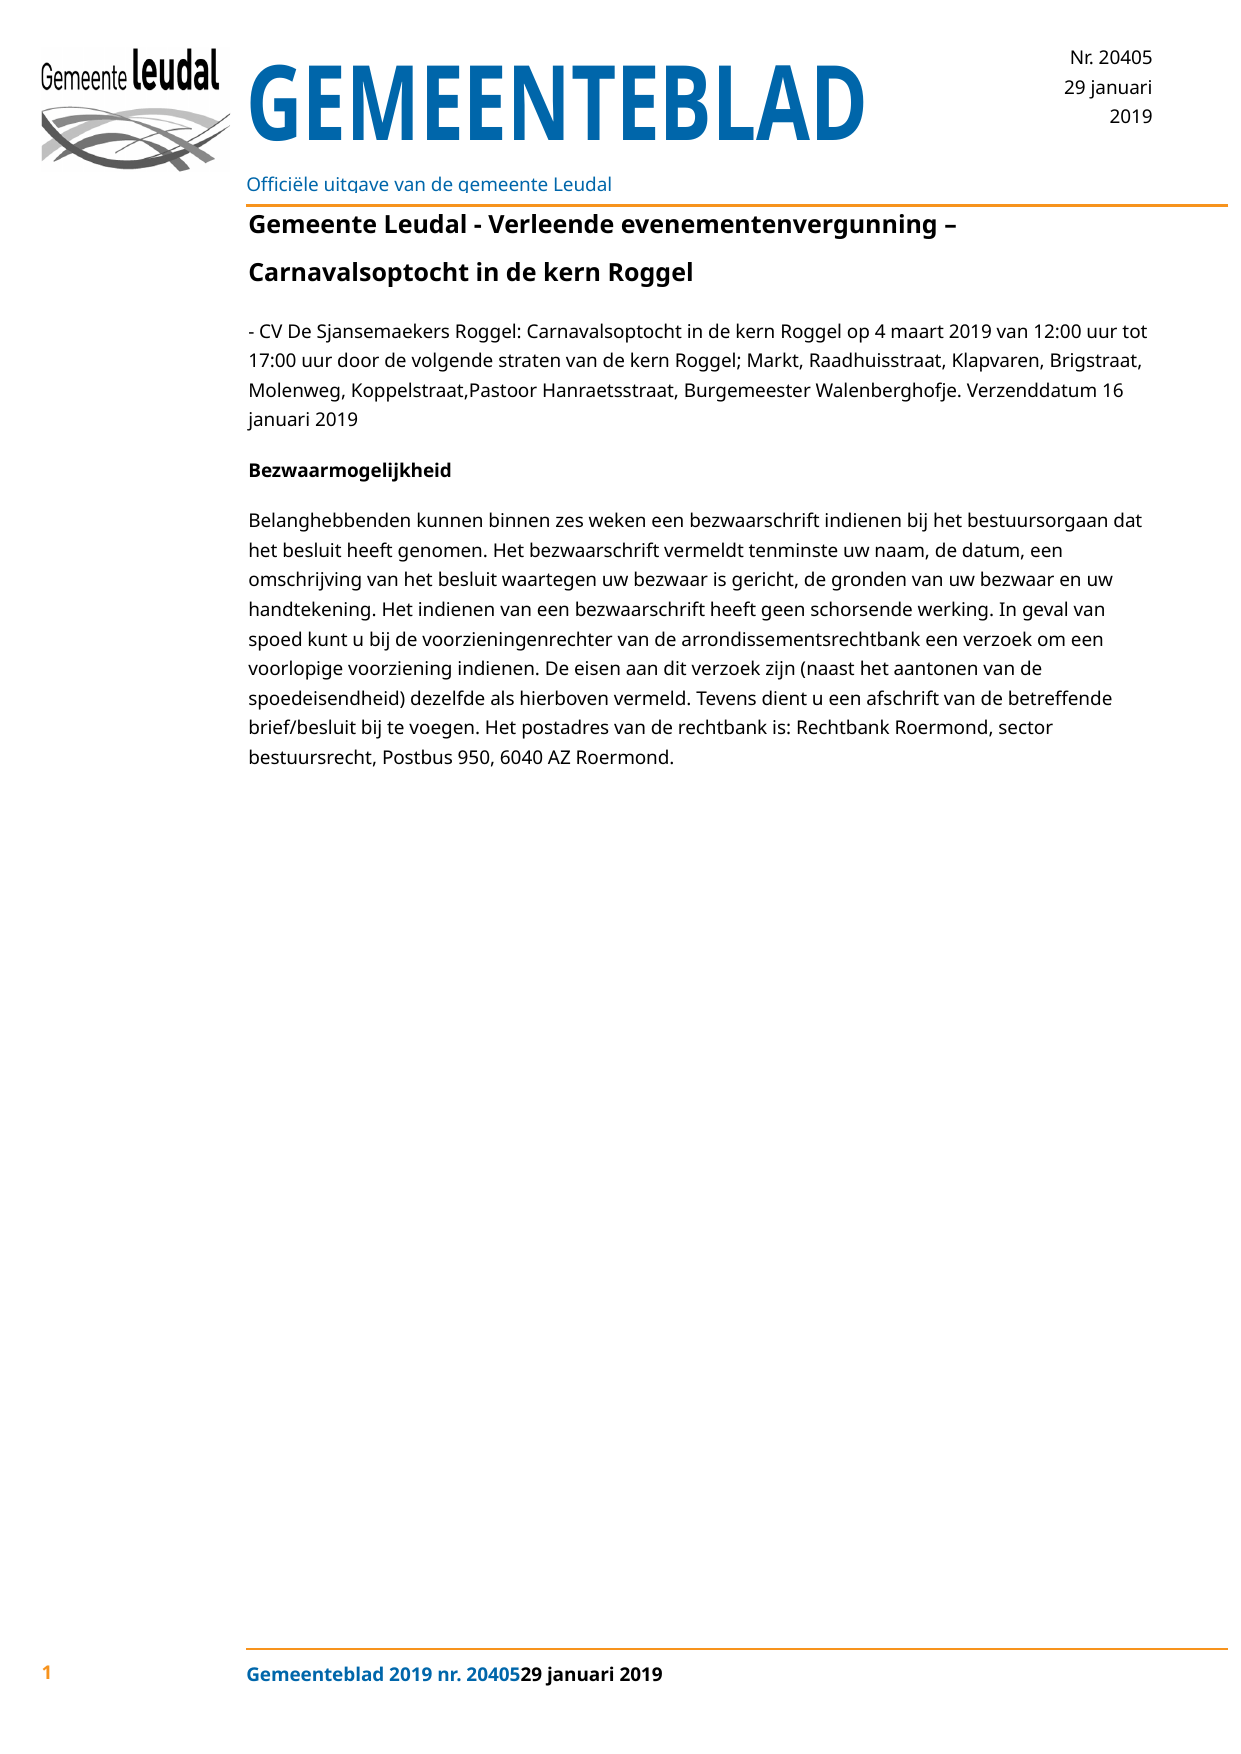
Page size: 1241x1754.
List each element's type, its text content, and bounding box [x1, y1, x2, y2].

text - CV De Sjansemaekers Roggel: Carnavalsoptocht in de kern Roggel op 4 maart 2019 van 12:00 uur tot 17:00 uur door de volgende straten van de kern Roggel; Markt, Raadhuisstraat, Klapvaren, Brigstraat, Molenweg, Koppelstraat,Pastoor Hanraetsstraat, Burgemeester Walenberghofje. Verzenddatum 16 januari 2019 [248, 318, 1152, 432]
text Gemeente Leudal - Verleende evenementenvergunning – Carnavalsoptocht in de kern Roggel [248, 207, 1152, 288]
text Bezwaarmogelijkheid [248, 457, 1152, 483]
text Belanghebbenden kunnen binnen zes weken een bezwaarschrift indienen bij het bestuursorgaan dat het besluit heeft genomen. Het bezwaarschrift vermeldt tenminste uw naam, de datum, een omschrijving van het besluit waartegen uw bezwaar is gericht, de gronden van uw bezwaar en uw handtekening. Het indienen van een bezwaarschrift heeft geen schorsende werking. In geval van spoed kunt u bij de voorzieningenrechter van de arrondissementsrechtbank een verzoek om een voorlopige voorziening indienen. De eisen aan dit verzoek zijn (naast het aantonen van de spoedeisendheid) dezelfde als hierboven vermeld. Tevens dient u een afschrift van de betreffende brief/besluit bij te voegen. Het postadres van de rechtbank is: Rechtbank Roermond, sector bestuursrecht, Postbus 950, 6040 AZ Roermond. [248, 507, 1152, 770]
picture [41, 47, 231, 172]
